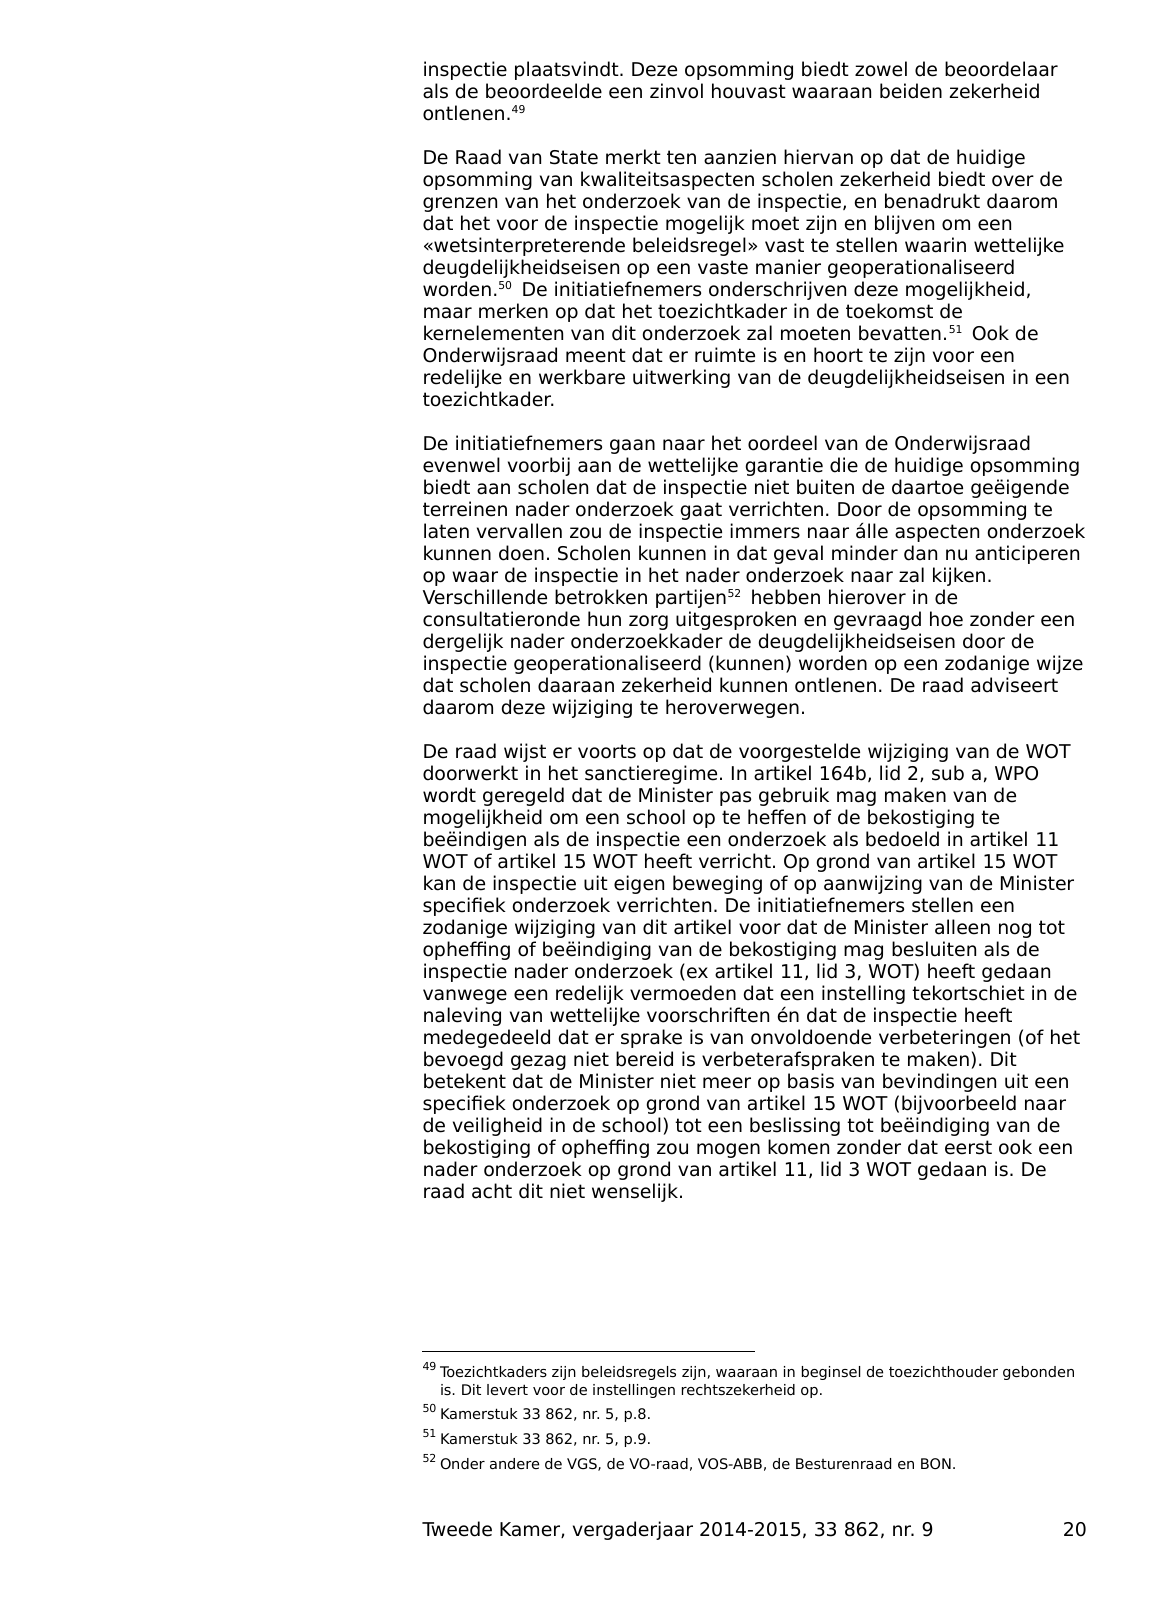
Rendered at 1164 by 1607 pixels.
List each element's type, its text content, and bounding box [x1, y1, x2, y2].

text Kamerstuk 33 862, nr. 5, p.9. [422, 1427, 1087, 1449]
text Onder andere de VGS, de VO-raad, VOS-ABB, de Besturenraad en BON. [422, 1452, 1087, 1474]
text Toezichtkaders zijn beleidsregels zijn, waaraan in beginsel de toezichthouder gebonden is. Dit levert voor de instellingen rechtszekerheid op. [422, 1360, 1087, 1399]
text De raad wijst er voorts op dat de voorgestelde wijziging van de WOT doorwerkt in het sanctieregime. In artikel 164b, lid 2, sub a, WPO wordt geregeld dat de Minister pas gebruik mag maken van de mogelijkheid om een school op te heffen of de bekostiging te beëindigen als de inspectie een onderzoek als bedoeld in artikel 11 WOT of artikel 15 WOT heeft verricht. Op grond van artikel 15 WOT kan de inspectie uit eigen beweging of op aanwijzing van de Minister specifiek onderzoek verrichten. De initiatiefnemers stellen een zodanige wijziging van dit artikel voor dat de Minister alleen nog tot opheffing of beëindiging van de bekostiging mag besluiten als de inspectie nader onderzoek (ex artikel 11, lid 3, WOT) heeft gedaan vanwege een redelijk vermoeden dat een instelling tekortschiet in de naleving van wettelijke voorschriften én dat de inspectie heeft medegedeeld dat er sprake is van onvoldoende verbeteringen (of het bevoegd gezag niet bereid is verbeterafspraken te maken). Dit betekent dat de Minister niet meer op basis van bevindingen uit een specifiek onderzoek op grond van artikel 15 WOT (bijvoorbeeld naar de veiligheid in de school) tot een beslissing tot beëindiging van de bekostiging of opheffing zou mogen komen zonder dat eerst ook een nader onderzoek op grond van artikel 11, lid 3 WOT gedaan is. De raad acht dit niet wenselijk. [422, 741, 1087, 1203]
text De Raad van State merkt ten aanzien hiervan op dat de huidige opsomming van kwaliteitsaspecten scholen zekerheid biedt over de grenzen van het onderzoek van de inspectie, en benadrukt daarom dat het voor de inspectie mogelijk moet zijn en blijven om een «wetsinterpreterende beleidsregel» vast te stellen waarin wettelijke deugdelijkheidseisen op een vaste manier geoperationaliseerd worden. De initiatiefnemers onderschrijven deze mogelijkheid, maar merken op dat het toezichtkader in de toekomst de kernelementen van dit onderzoek zal moeten bevatten. Ook de Onderwijsraad meent dat er ruimte is en hoort te zijn voor een redelijke en werkbare uitwerking van de deugdelijkheidseisen in een toezichtkader. [422, 147, 1087, 411]
text inspectie plaatsvindt. Deze opsomming biedt zowel de beoordelaar als de beoordeelde een zinvol houvast waaraan beiden zekerheid ontlenen. [422, 59, 1087, 125]
text Kamerstuk 33 862, nr. 5, p.8. [422, 1402, 1087, 1424]
text De initiatiefnemers gaan naar het oordeel van de Onderwijsraad evenwel voorbij aan de wettelijke garantie die de huidige opsomming biedt aan scholen dat de inspectie niet buiten de daartoe geëigende terreinen nader onderzoek gaat verrichten. Door de opsomming te laten vervallen zou de inspectie immers naar álle aspecten onderzoek kunnen doen. Scholen kunnen in dat geval minder dan nu anticiperen op waar de inspectie in het nader onderzoek naar zal kijken. Verschillende betrokken partijen hebben hierover in de consultatieronde hun zorg uitgesproken en gevraagd hoe zonder een dergelijk nader onderzoekkader de deugdelijkheidseisen door de inspectie geoperationaliseerd (kunnen) worden op een zodanige wijze dat scholen daaraan zekerheid kunnen ontlenen. De raad adviseert daarom deze wijziging te heroverwegen. [422, 433, 1087, 719]
